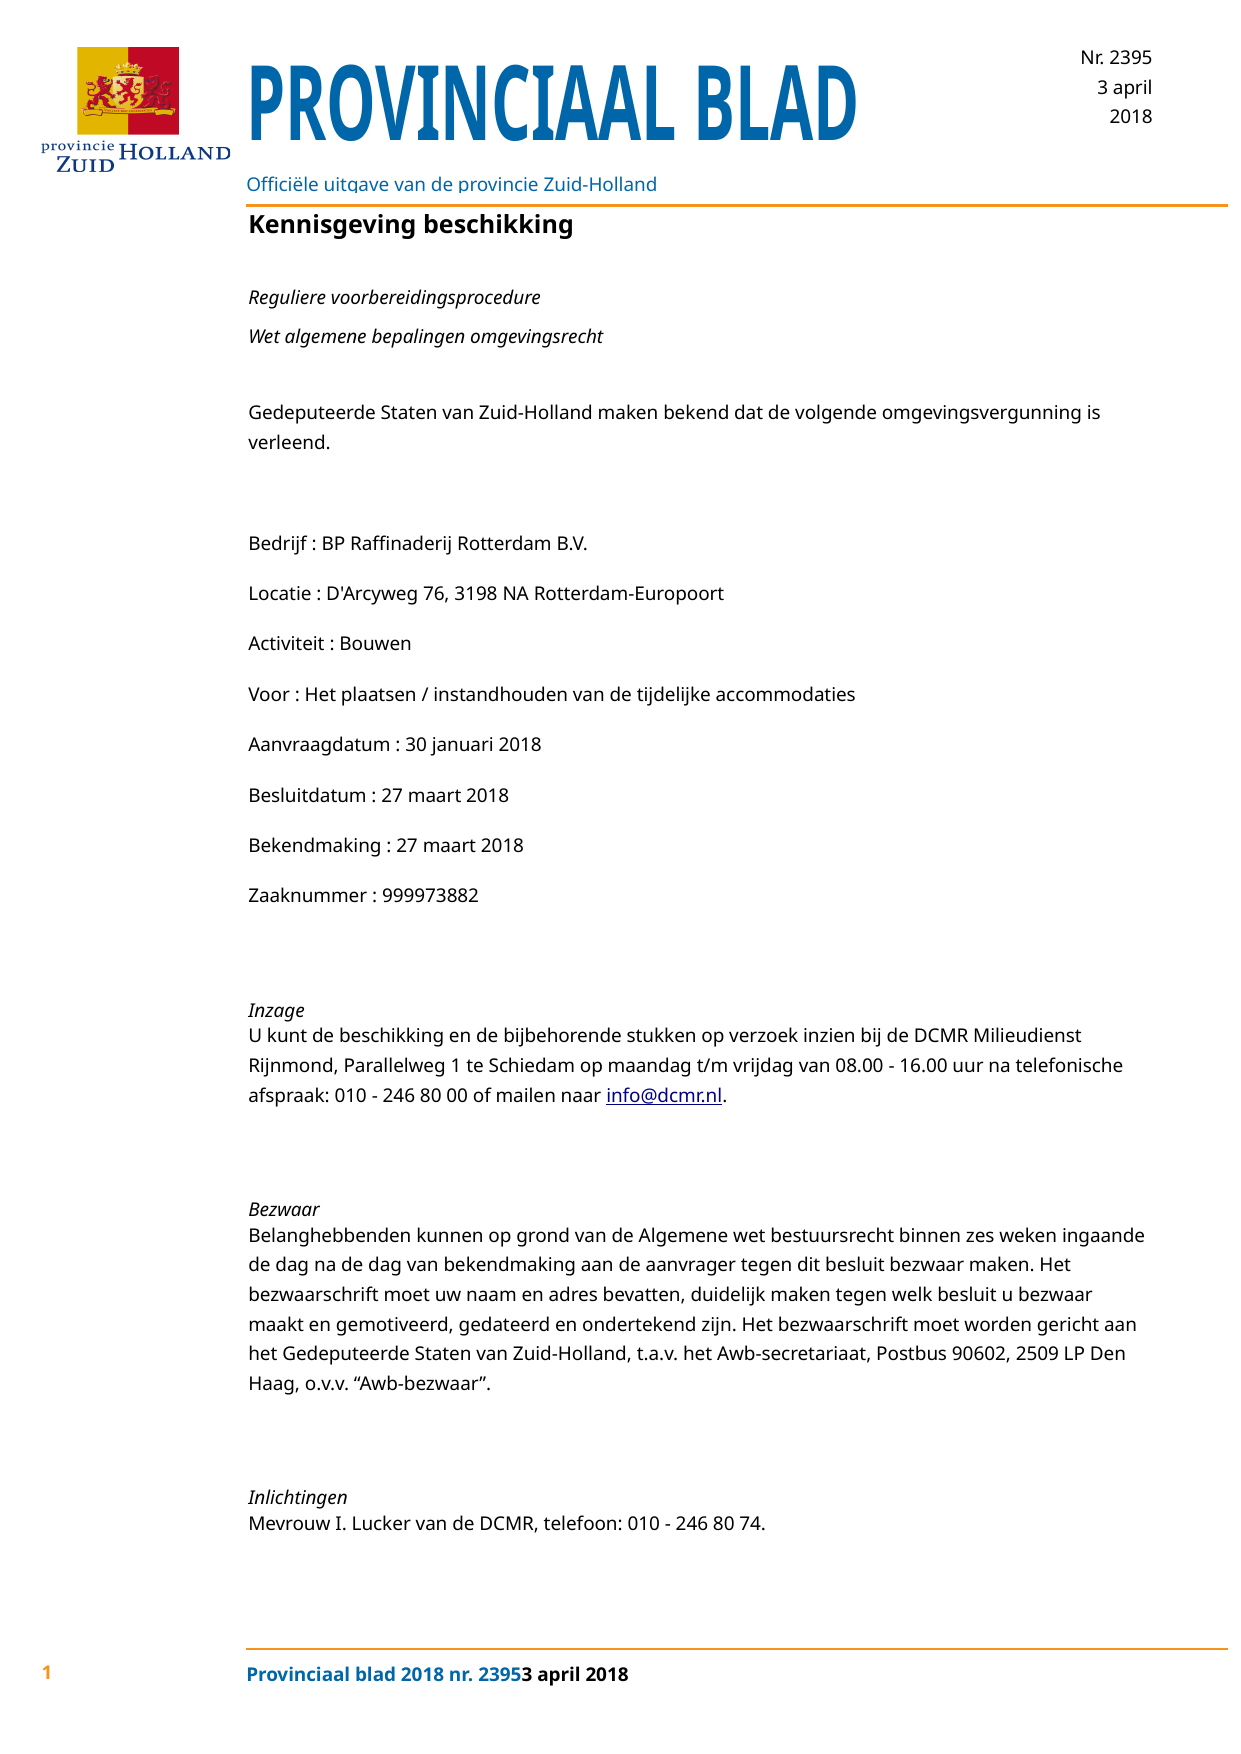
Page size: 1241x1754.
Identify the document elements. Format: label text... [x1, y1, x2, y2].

text Bekendmaking : 27 maart 2018 [248, 832, 1152, 858]
text Bezwaar [248, 1196, 1152, 1222]
text Gedeputeerde Staten van Zuid-Holland maken bekend dat de volgende omgevingsvergunning is verleend. [248, 399, 1152, 454]
text Kennisgeving beschikking [248, 207, 1152, 241]
text Voor : Het plaatsen / instandhouden van de tijdelijke accommodaties [248, 681, 1152, 707]
text Belanghebbenden kunnen op grond van de Algemene wet bestuursrecht binnen zes weken ingaande de dag na de dag van bekendmaking aan de aanvrager tegen dit besluit bezwaar maken. Het bezwaarschrift moet uw naam en adres bevatten, duidelijk maken tegen welk besluit u bezwaar maakt en gemotiveerd, gedateerd en ondertekend zijn. Het bezwaarschrift moet worden gericht aan het Gedeputeerde Staten van Zuid-Holland, t.a.v. het Awb-secretariaat, Postbus 90602, 2509 LP Den Haag, o.v.v. “Awb-bezwaar”. [248, 1222, 1152, 1396]
text Bedrijf : BP Raffinaderij Rotterdam B.V. [248, 530, 1152, 555]
text Reguliere voorbereidingsprocedure [248, 284, 1152, 309]
picture [41, 47, 231, 172]
text Aanvraagdatum : 30 januari 2018 [248, 731, 1152, 757]
text Zaaknummer : 999973882 [248, 883, 1152, 908]
text Activiteit : Bouwen [248, 631, 1152, 656]
text Locatie : D'Arcyweg 76, 3198 NA Rotterdam-Europoort [248, 580, 1152, 606]
text Mevrouw I. Lucker van de DCMR, telefoon: 010 - 246 80 74. [248, 1510, 1152, 1536]
text U kunt de beschikking en de bijbehorende stukken op verzoek inzien bij de DCMR Milieudienst Rijnmond, Parallelweg 1 te Schiedam op maandag t/m vrijdag van 08.00 - 16.00 uur na telefonische afspraak: 010 - 246 80 00 of mailen naar info@dcmr.nl. [248, 1023, 1152, 1108]
text Inzage [248, 997, 1152, 1023]
text Besluitdatum : 27 maart 2018 [248, 782, 1152, 807]
text Inlichtingen [248, 1484, 1152, 1510]
text Wet algemene bepalingen omgevingsrecht [248, 323, 1152, 349]
